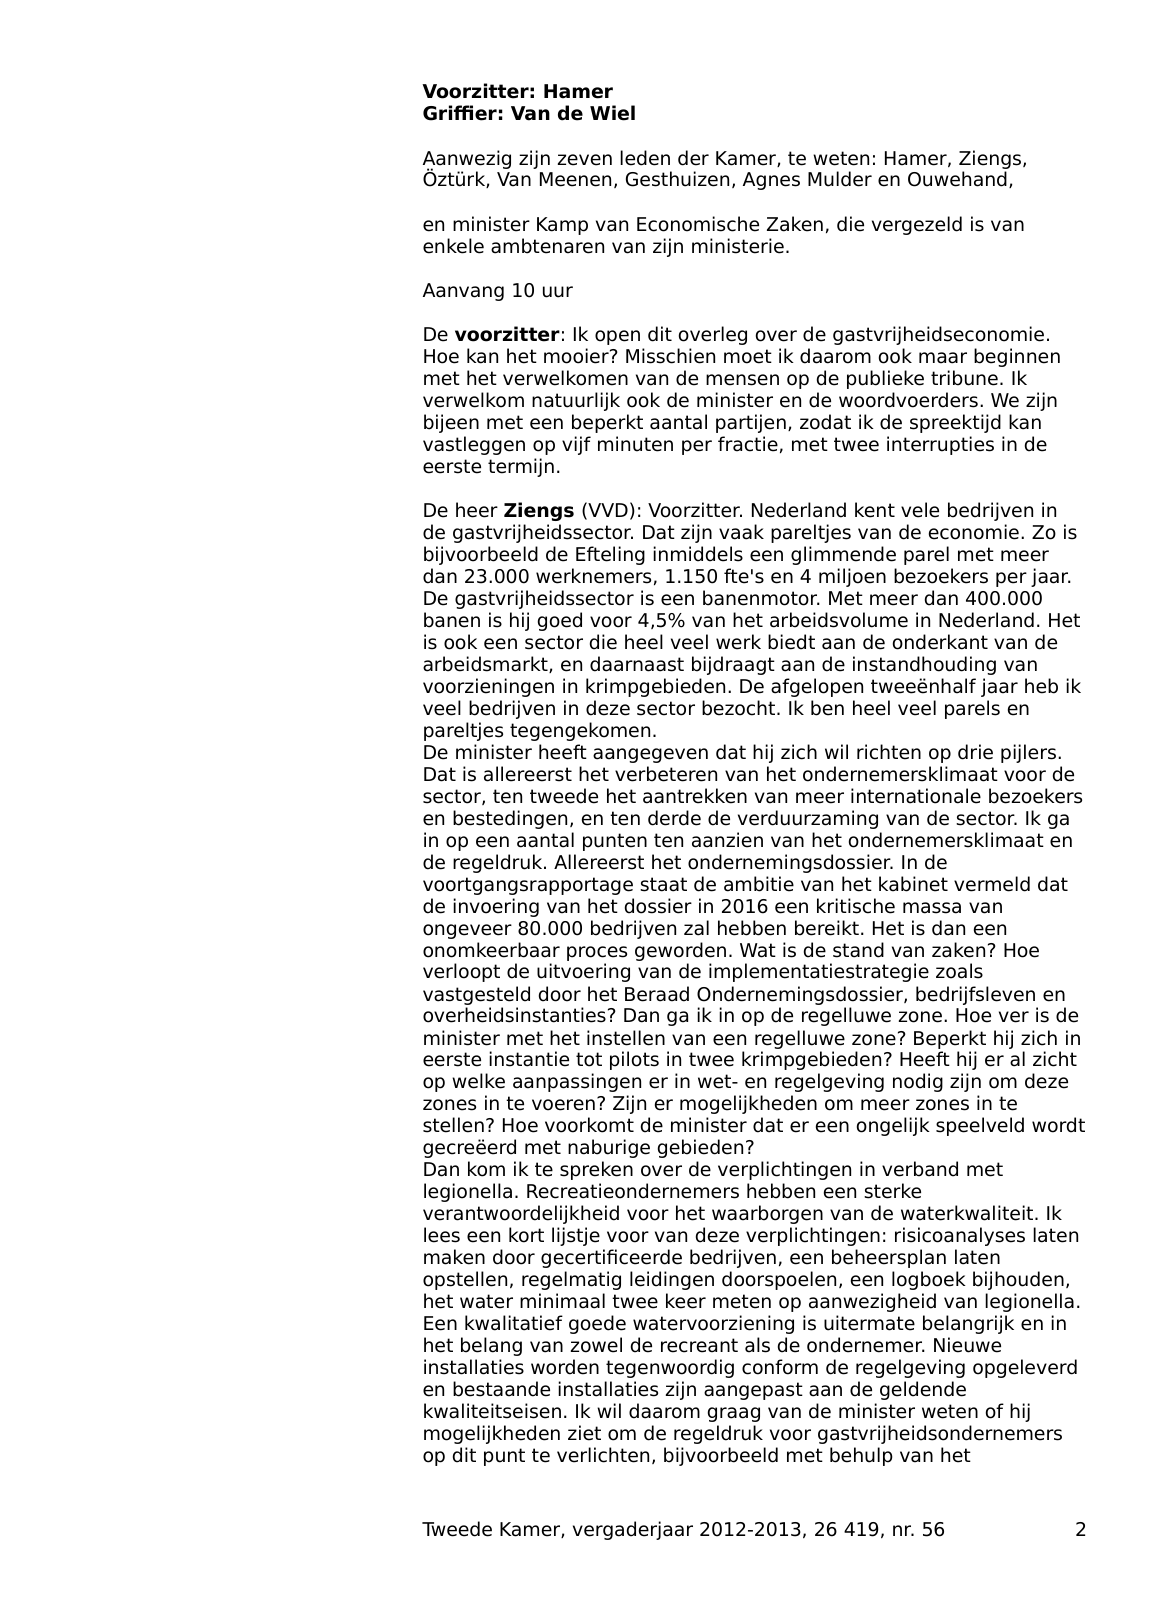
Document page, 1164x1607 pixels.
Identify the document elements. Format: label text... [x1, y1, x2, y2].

text Voorzitter: Hamer [422, 81, 1087, 103]
text De voorzitter: Ik open dit overleg over de gastvrijheidseconomie. Hoe kan het mooier? Misschien moet ik daarom ook maar beginnen met het verwelkomen van de mensen op de publieke tribune. Ik verwelkom natuurlijk ook de minister en de woordvoerders. We zijn bijeen met een beperkt aantal partijen, zodat ik de spreektijd kan vastleggen op vijf minuten per fractie, met twee interrupties in de eerste termijn. [422, 324, 1087, 478]
text en minister Kamp van Economische Zaken, die vergezeld is van enkele ambtenaren van zijn ministerie. [422, 213, 1087, 257]
text Aanvang 10 uur [422, 280, 1087, 302]
text Griffier: Van de Wiel [422, 103, 1087, 125]
text De heer Ziengs (VVD): Voorzitter. Nederland kent vele bedrijven in de gastvrijheidssector. Dat zijn vaak pareltjes van de economie. Zo is bijvoorbeeld de Efteling inmiddels een glimmende parel met meer dan 23.000 werknemers, 1.150 fte's en 4 miljoen bezoekers per jaar. De gastvrijheidssector is een banenmotor. Met meer dan 400.000 banen is hij goed voor 4,5% van het arbeidsvolume in Nederland. Het is ook een sector die heel veel werk biedt aan de onderkant van de arbeidsmarkt, en daarnaast bijdraagt aan de instandhouding van voorzieningen in krimpgebieden. De afgelopen tweeënhalf jaar heb ik veel bedrijven in deze sector bezocht. Ik ben heel veel parels en pareltjes tegengekomen. [422, 500, 1087, 742]
text Dan kom ik te spreken over de verplichtingen in verband met legionella. Recreatieondernemers hebben een sterke verantwoordelijkheid voor het waarborgen van de waterkwaliteit. Ik lees een kort lijstje voor van deze verplichtingen: risicoanalyses laten maken door gecertificeerde bedrijven, een beheersplan laten opstellen, regelmatig leidingen doorspoelen, een logboek bijhouden, het water minimaal twee keer meten op aanwezigheid van legionella. Een kwalitatief goede watervoorziening is uitermate belangrijk en in het belang van zowel de recreant als de ondernemer. Nieuwe installaties worden tegenwoordig conform de regelgeving opgeleverd en bestaande installaties zijn aangepast aan de geldende kwaliteitseisen. Ik wil daarom graag van de minister weten of hij mogelijkheden ziet om de regeldruk voor gastvrijheidsondernemers op dit punt te verlichten, bijvoorbeeld met behulp van het [422, 1159, 1087, 1467]
text De minister heeft aangegeven dat hij zich wil richten op drie pijlers. Dat is allereerst het verbeteren van het ondernemersklimaat voor de sector, ten tweede het aantrekken van meer internationale bezoekers en bestedingen, en ten derde de verduurzaming van de sector. Ik ga in op een aantal punten ten aanzien van het ondernemersklimaat en de regeldruk. Allereerst het ondernemingsdossier. In de voortgangsrapportage staat de ambitie van het kabinet vermeld dat de invoering van het dossier in 2016 een kritische massa van ongeveer 80.000 bedrijven zal hebben bereikt. Het is dan een onomkeerbaar proces geworden. Wat is de stand van zaken? Hoe verloopt de uitvoering van de implementatiestrategie zoals vastgesteld door het Beraad Ondernemingsdossier, bedrijfsleven en overheidsinstanties? Dan ga ik in op de regelluwe zone. Hoe ver is de minister met het instellen van een regelluwe zone? Beperkt hij zich in eerste instantie tot pilots in twee krimpgebieden? Heeft hij er al zicht op welke aanpassingen er in wet- en regelgeving nodig zijn om deze zones in te voeren? Zijn er mogelijkheden om meer zones in te stellen? Hoe voorkomt de minister dat er een ongelijk speelveld wordt gecreëerd met naburige gebieden? [422, 742, 1087, 1159]
text Aanwezig zijn zeven leden der Kamer, te weten: Hamer, Ziengs, Öztürk, Van Meenen, Gesthuizen, Agnes Mulder en Ouwehand, [422, 147, 1087, 191]
